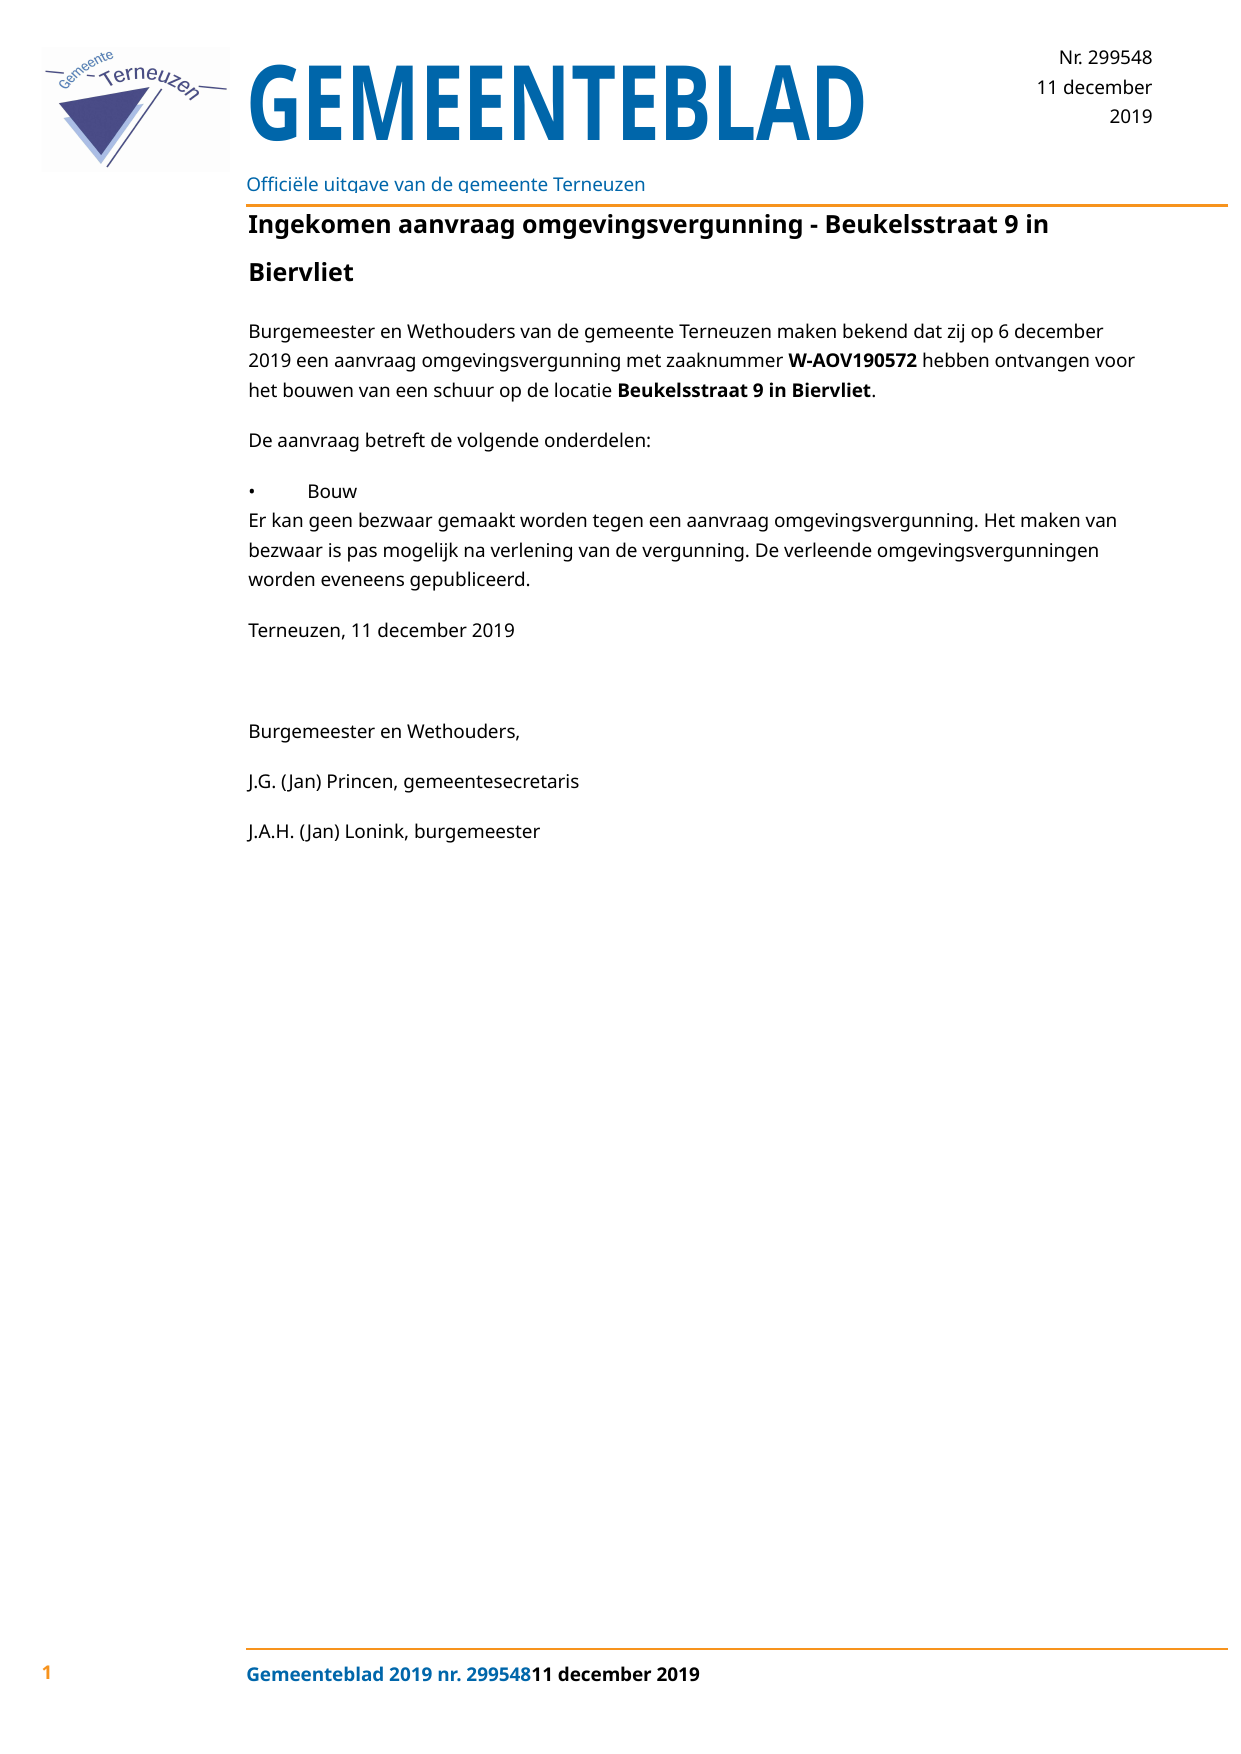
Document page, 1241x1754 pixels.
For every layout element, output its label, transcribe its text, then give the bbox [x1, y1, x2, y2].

text Er kan geen bezwaar gemaakt worden tegen een aanvraag omgevingsvergunning. Het maken van bezwaar is pas mogelijk na verlening van de vergunning. De verleende omgevingsvergunningen worden eveneens gepubliceerd. [248, 507, 1152, 592]
text Ingekomen aanvraag omgevingsvergunning - Beukelsstraat 9 in Biervliet [248, 207, 1152, 288]
list Bouw [248, 478, 1152, 504]
text J.A.H. (Jan) Lonink, burgemeester [248, 819, 1152, 844]
text Burgemeester en Wethouders van de gemeente Terneuzen maken bekend dat zij op 6 december 2019 een aanvraag omgevingsvergunning met zaaknummer W-AOV190572 hebben ontvangen voor het bouwen van een schuur op de locatie Beukelsstraat 9 in Biervliet. [248, 318, 1152, 403]
text De aanvraag betreft de volgende onderdelen: [248, 427, 1152, 453]
text Burgemeester en Wethouders, [248, 718, 1152, 744]
text J.G. (Jan) Princen, gemeentesecretaris [248, 768, 1152, 794]
picture [41, 47, 231, 172]
text Terneuzen, 11 december 2019 [248, 617, 1152, 643]
